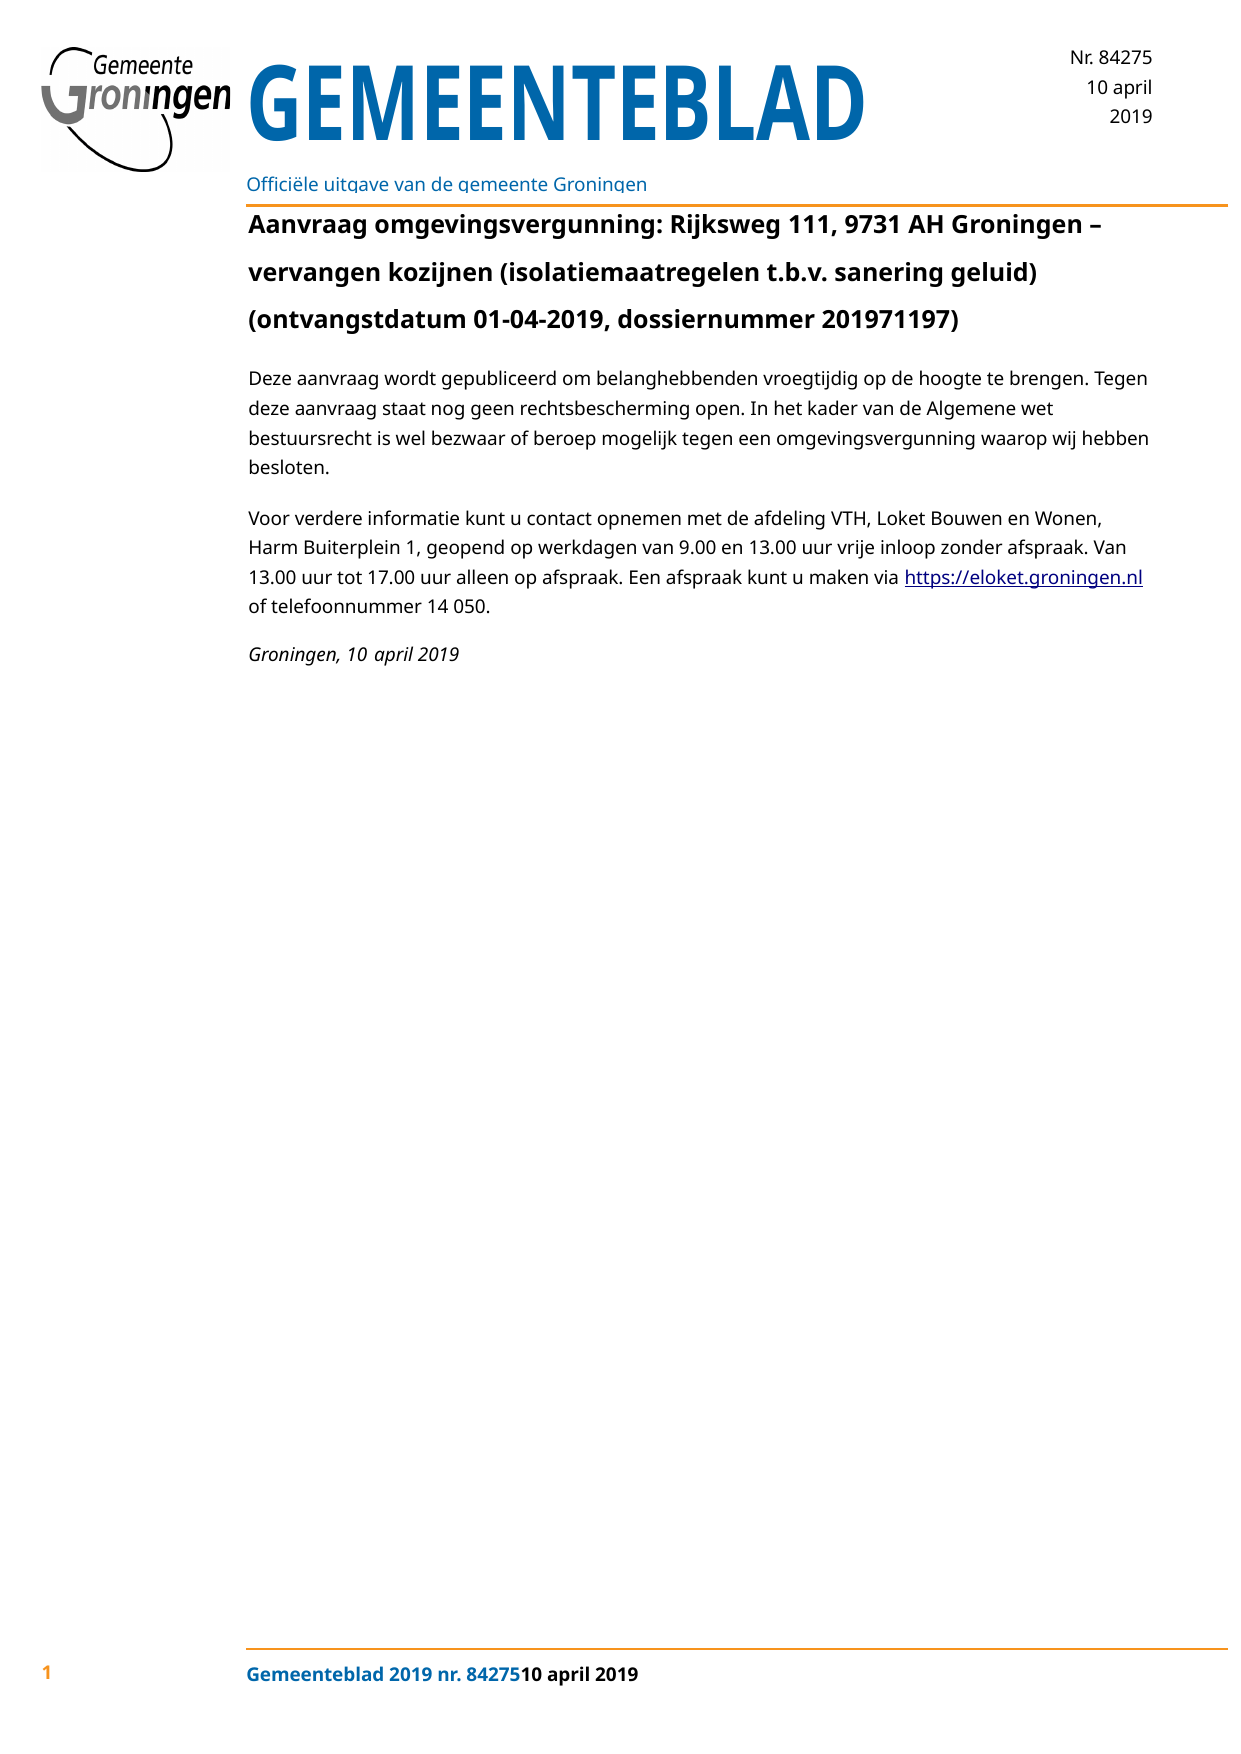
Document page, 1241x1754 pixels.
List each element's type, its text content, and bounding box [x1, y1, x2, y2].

text Deze aanvraag wordt gepubliceerd om belanghebbenden vroegtijdig op de hoogte te brengen. Tegen deze aanvraag staat nog geen rechtsbescherming open. In het kader van de Algemene wet bestuursrecht is wel bezwaar of beroep mogelijk tegen een omgevingsvergunning waarop wij hebben besloten. [248, 366, 1152, 480]
text Aanvraag omgevingsvergunning: Rijksweg 111, 9731 AH Groningen – vervangen kozijnen (isolatiemaatregelen t.b.v. sanering geluid) (ontvangstdatum 01-04-2019, dossiernummer 201971197) [248, 207, 1152, 336]
picture [41, 47, 231, 172]
text Voor verdere informatie kunt u contact opnemen met de afdeling VTH, Loket Bouwen en Wonen, Harm Buiterplein 1, geopend op werkdagen van 9.00 en 13.00 uur vrije inloop zonder afspraak. Van 13.00 uur tot 17.00 uur alleen op afspraak. Een afspraak kunt u maken via https://eloket.groningen.nl of telefoonnummer 14 050. [248, 505, 1152, 619]
text Groningen, 10 april 2019 [248, 641, 1152, 667]
